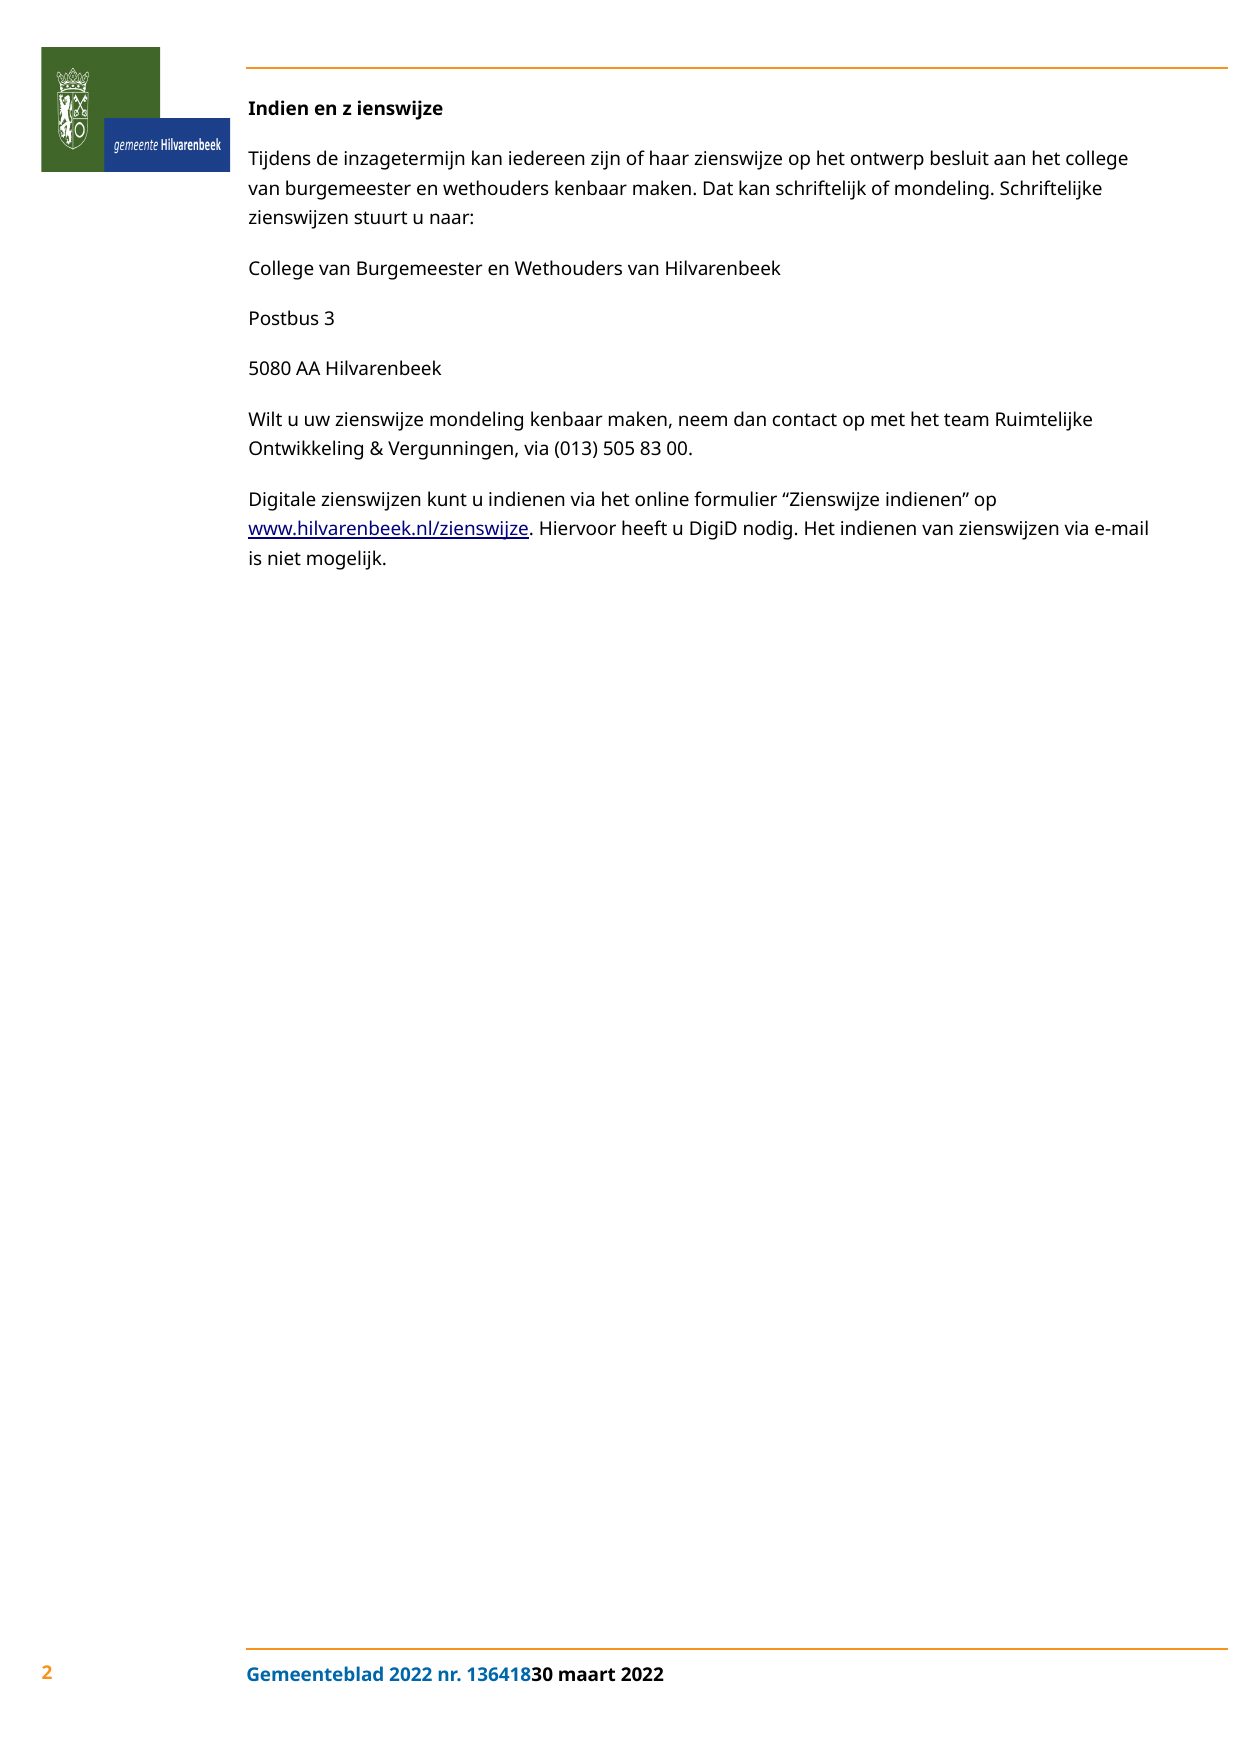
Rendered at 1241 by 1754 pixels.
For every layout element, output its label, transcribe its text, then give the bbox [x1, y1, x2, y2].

text Digitale zienswijzen kunt u indienen via het online formulier “Zienswijze indienen” op www.hilvarenbeek.nl/zienswijze. Hiervoor heeft u DigiD nodig. Het indienen van zienswijzen via e-mail is niet mogelijk. [248, 486, 1152, 571]
text College van Burgemeester en Wethouders van Hilvarenbeek [248, 255, 1152, 281]
text 5080 AA Hilvarenbeek [248, 356, 1152, 381]
text Postbus 3 [248, 305, 1152, 331]
text Tijdens de inzagetermijn kan iedereen zijn of haar zienswijze op het ontwerp besluit aan het college van burgemeester en wethouders kenbaar maken. Dat kan schriftelijk of mondeling. Schriftelijke zienswijzen stuurt u naar: [248, 145, 1152, 230]
text Wilt u uw zienswijze mondeling kenbaar maken, neem dan contact op met het team Ruimtelijke Ontwikkeling & Vergunningen, via (013) 505 83 00. [248, 406, 1152, 461]
picture [41, 47, 231, 172]
text Indien en z ienswijze [248, 95, 1152, 121]
